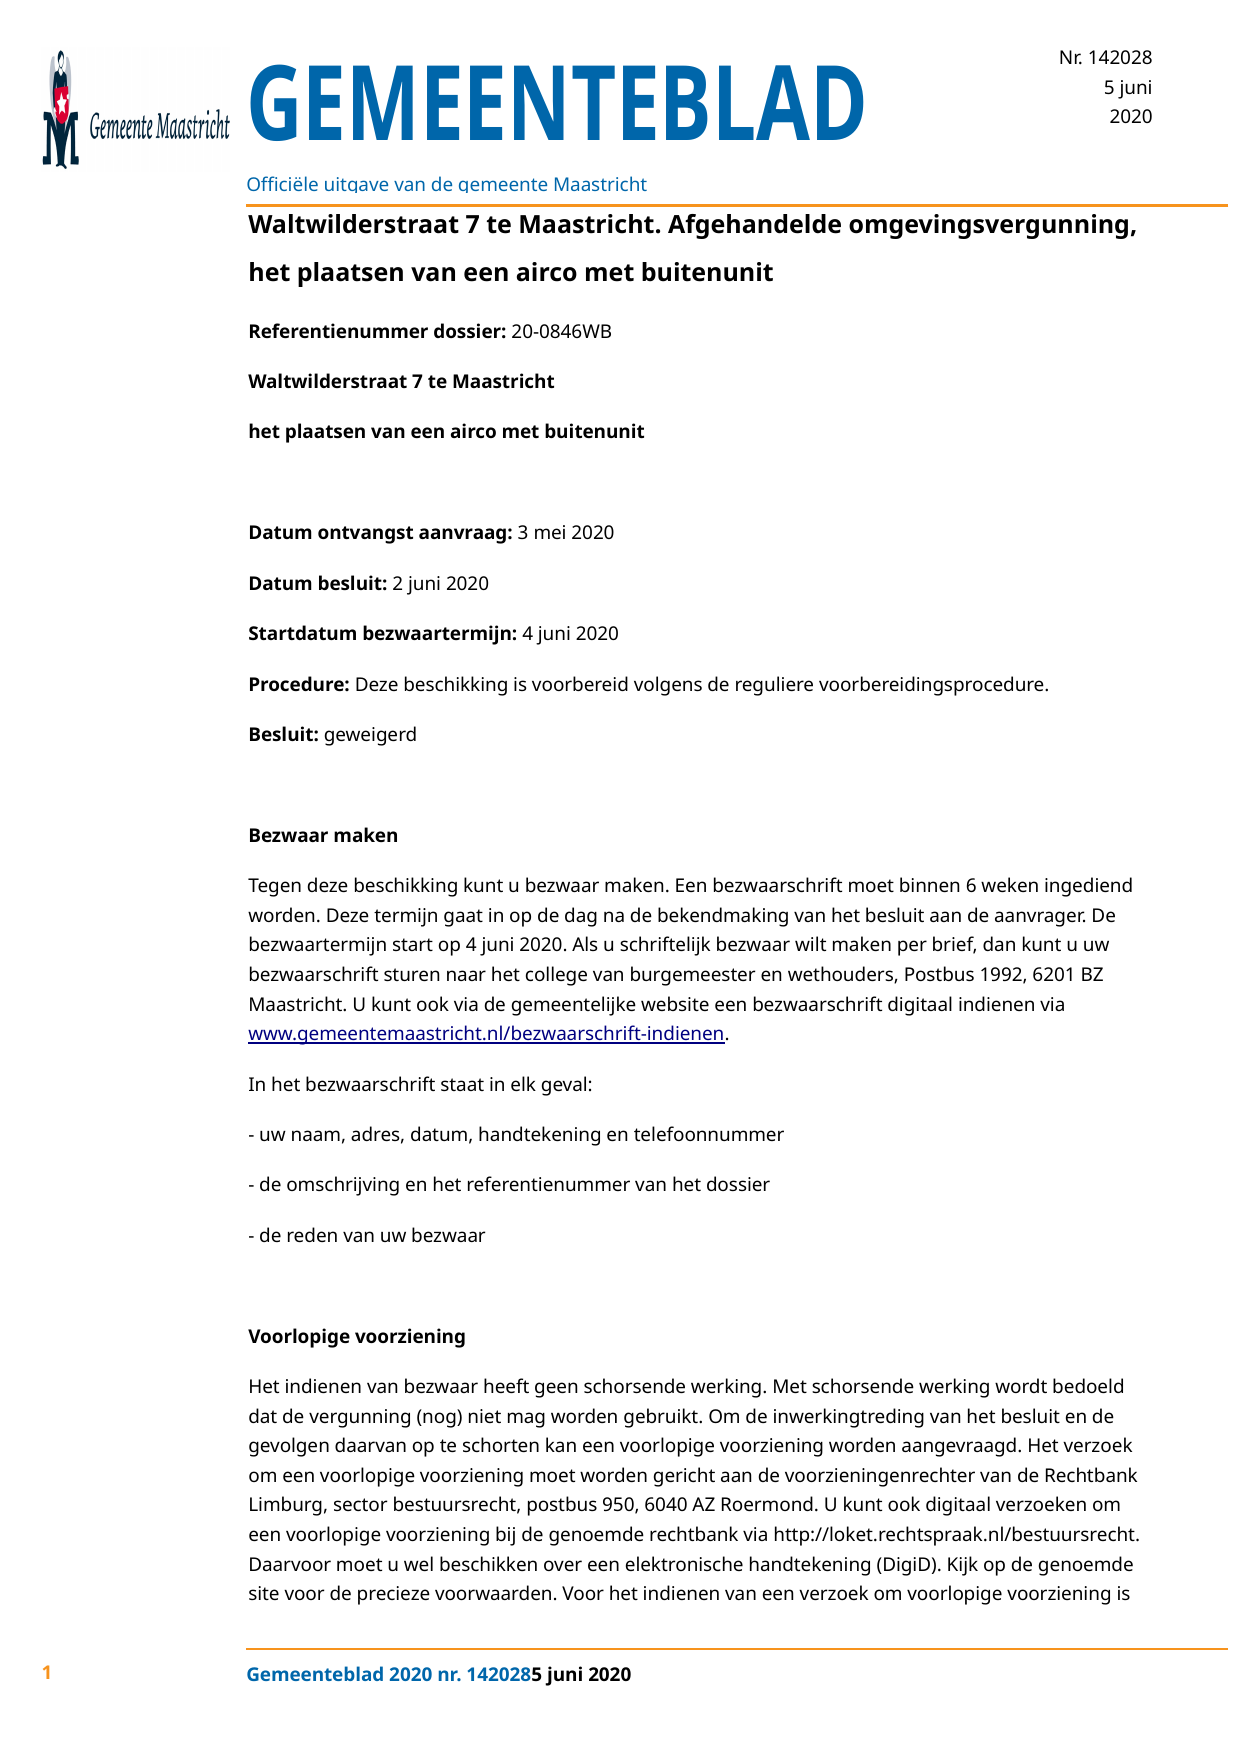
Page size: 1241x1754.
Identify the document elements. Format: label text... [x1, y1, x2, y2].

text Bezwaar maken [248, 822, 1152, 848]
text Waltwilderstraat 7 te Maastricht. Afgehandelde omgevingsvergunning, het plaatsen van een airco met buitenunit [248, 207, 1152, 288]
text - de omschrijving en het referentienummer van het dossier [248, 1172, 1152, 1197]
text Referentienummer dossier: 20-0846WB [248, 318, 1152, 344]
text Procedure: Deze beschikking is voorbereid volgens de reguliere voorbereidingsprocedure. [248, 671, 1152, 697]
text Datum besluit: 2 juni 2020 [248, 570, 1152, 596]
text Besluit: geweigerd [248, 721, 1152, 747]
text - de reden van uw bezwaar [248, 1222, 1152, 1248]
text Voorlopige voorziening [248, 1323, 1152, 1349]
text - uw naam, adres, datum, handtekening en telefoonnummer [248, 1121, 1152, 1147]
text Startdatum bezwaartermijn: 4 juni 2020 [248, 620, 1152, 646]
text Datum ontvangst aanvraag: 3 mei 2020 [248, 519, 1152, 545]
text In het bezwaarschrift staat in elk geval: [248, 1071, 1152, 1097]
text het plaatsen van een airco met buitenunit [248, 419, 1152, 444]
text Waltwilderstraat 7 te Maastricht [248, 368, 1152, 394]
picture [41, 47, 231, 172]
text Het indienen van bezwaar heeft geen schorsende werking. Met schorsende werking wordt bedoeld dat de vergunning (nog) niet mag worden gebruikt. Om de inwerkingtreding van het besluit en de gevolgen daarvan op te schorten kan een voorlopige voorziening worden aangevraagd. Het verzoek om een voorlopige voorziening moet worden gericht aan de voorzieningenrechter van de Rechtbank Limburg, sector bestuursrecht, postbus 950, 6040 AZ Roermond. U kunt ook digitaal verzoeken om een voorlopige voorziening bij de genoemde rechtbank via http://loket.rechtspraak.nl/bestuursrecht. Daarvoor moet u wel beschikken over een elektronische handtekening (DigiD). Kijk op de genoemde site voor de precieze voorwaarden. Voor het indienen van een verzoek om voorlopige voorziening is [248, 1373, 1152, 1606]
text Tegen deze beschikking kunt u bezwaar maken. Een bezwaarschrift moet binnen 6 weken ingediend worden. Deze termijn gaat in op de dag na de bekendmaking van het besluit aan de aanvrager. De bezwaartermijn start op 4 juni 2020. Als u schriftelijk bezwaar wilt maken per brief, dan kunt u uw bezwaarschrift sturen naar het college van burgemeester en wethouders, Postbus 1992, 6201 BZ Maastricht. U kunt ook via de gemeentelijke website een bezwaarschrift digitaal indienen via www.gemeentemaastricht.nl/bezwaarschrift-indienen. [248, 872, 1152, 1046]
